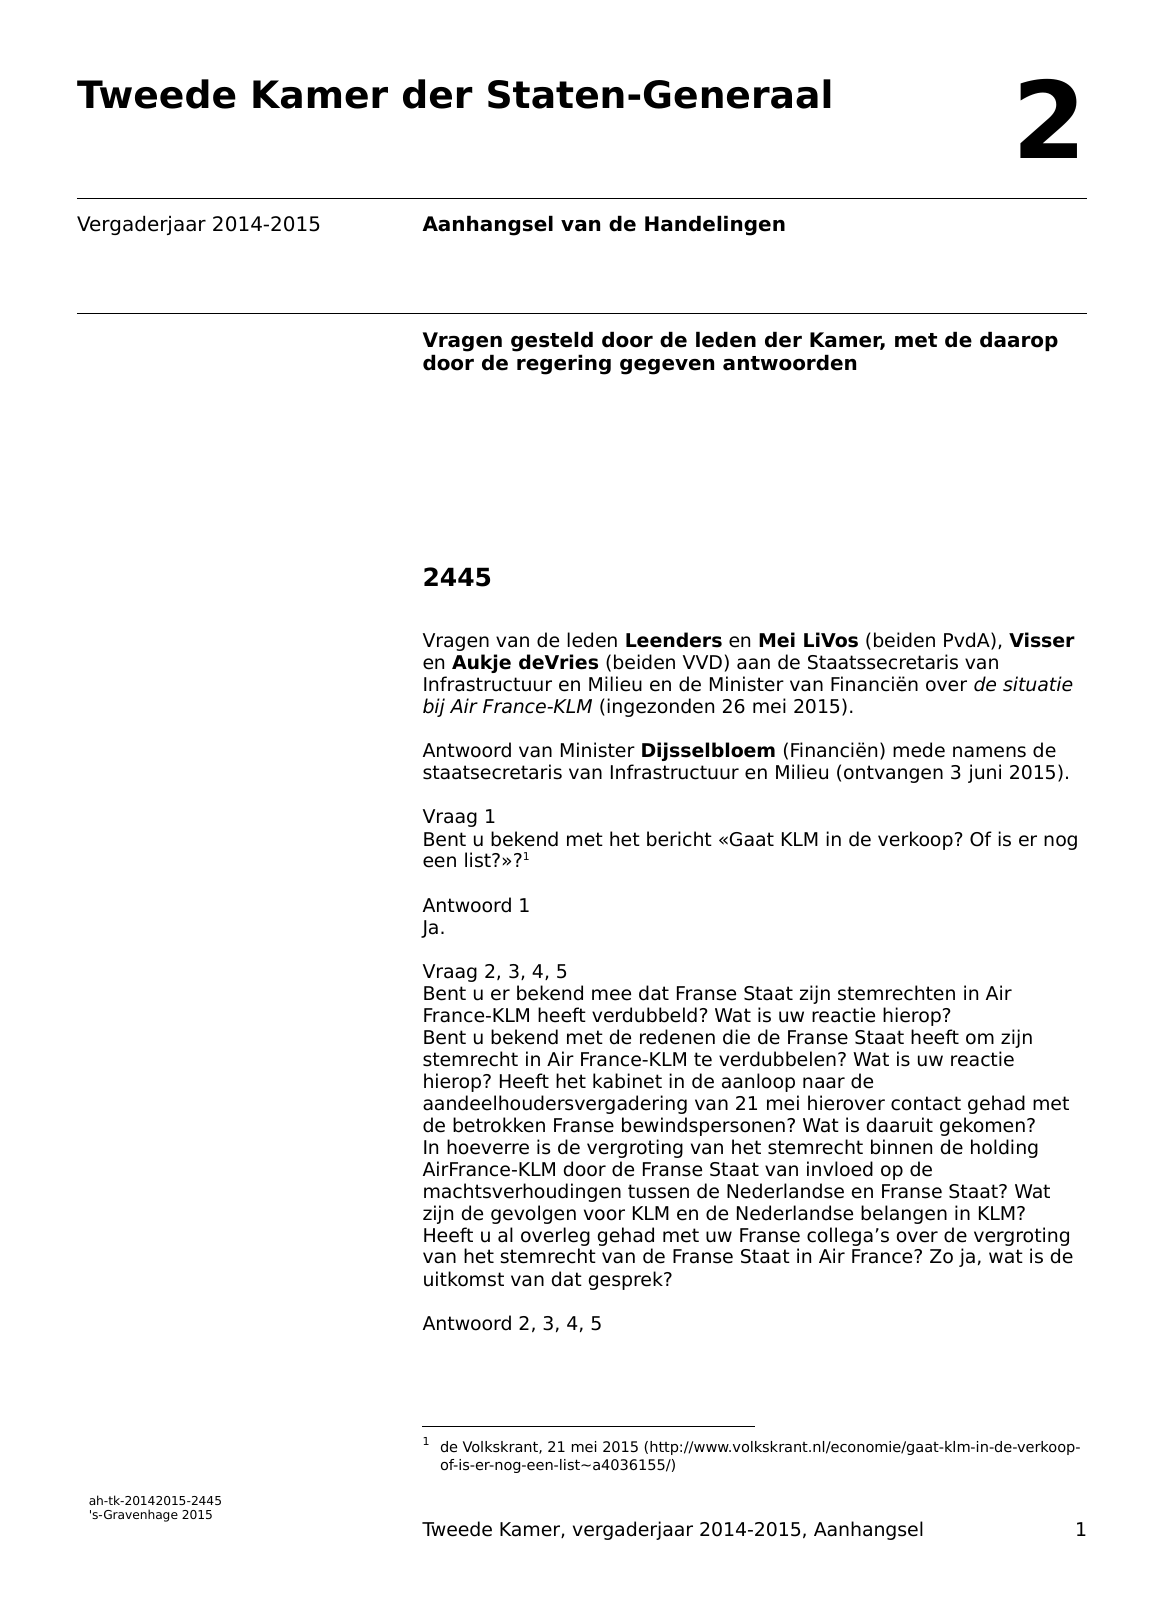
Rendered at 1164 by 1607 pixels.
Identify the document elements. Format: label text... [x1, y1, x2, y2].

text Vraag 2, 3, 4, 5 [422, 961, 1087, 983]
table_header 2 [886, 59, 1087, 198]
text Ja. [422, 917, 1087, 938]
text Bent u bekend met de redenen die de Franse Staat heeft om zijn stemrecht in Air France-KLM te verdubbelen? Wat is uw reactie hierop? Heeft het kabinet in de aanloop naar de aandeelhoudersvergadering van 21 mei hierover contact gehad met de betrokken Franse bewindspersonen? Wat is daaruit gekomen? [422, 1027, 1087, 1137]
table_cell Aanhangsel van de Handelingen [422, 199, 1087, 313]
text Antwoord 1 [422, 894, 1087, 917]
text Antwoord van Minister Dijsselbloem (Financiën) mede namens de staatsecretaris van Infrastructuur en Milieu (ontvangen 3 juni 2015). [422, 740, 1087, 784]
text 2445 [422, 563, 1087, 592]
text Bent u er bekend mee dat Franse Staat zijn stemrechten in Air France-KLM heeft verdubbeld? Wat is uw reactie hierop? [422, 983, 1087, 1027]
table_cell Vragen gesteld door de leden der Kamer, met de daarop door de regering gegeven antwoorden [422, 314, 1087, 375]
table_cell Vergaderjaar 2014-2015 [77, 199, 422, 313]
text Vraag 1 [422, 806, 1087, 828]
text de Volkskrant, 21 mei 2015 (http://www.volkskrant.nl/economie/gaat-klm-in-de-verkoop-of-is-er-nog-een-list~a4036155/) [422, 1435, 1087, 1474]
text 's-Gravenhage 2015 [88, 1508, 323, 1522]
text Antwoord 2, 3, 4, 5 [422, 1313, 1087, 1334]
text Bent u bekend met het bericht «Gaat KLM in de verkoop? Of is er nog een list?»? [422, 828, 1087, 872]
text ah-tk-20142015-2445 [88, 1494, 323, 1508]
text Vragen van de leden Leenders en Mei LiVos (beiden PvdA), Visser en Aukje deVries (beiden VVD) aan de Staatssecretaris van Infrastructuur en Milieu en de Minister van Financiën over de situatie bij Air France-KLM (ingezonden 26 mei 2015). [422, 630, 1087, 718]
table_cell [77, 314, 422, 375]
text Heeft u al overleg gehad met uw Franse collega’s over de vergroting van het stemrecht van de Franse Staat in Air France? Zo ja, wat is de uitkomst van dat gesprek? [422, 1224, 1087, 1290]
text In hoeverre is de vergroting van het stemrecht binnen de holding AirFrance-KLM door de Franse Staat van invloed op de machtsverhoudingen tussen de Nederlandse en Franse Staat? Wat zijn de gevolgen voor KLM en de Nederlandse belangen in KLM? [422, 1137, 1087, 1224]
table_header Tweede Kamer der Staten-Generaal [77, 59, 886, 198]
